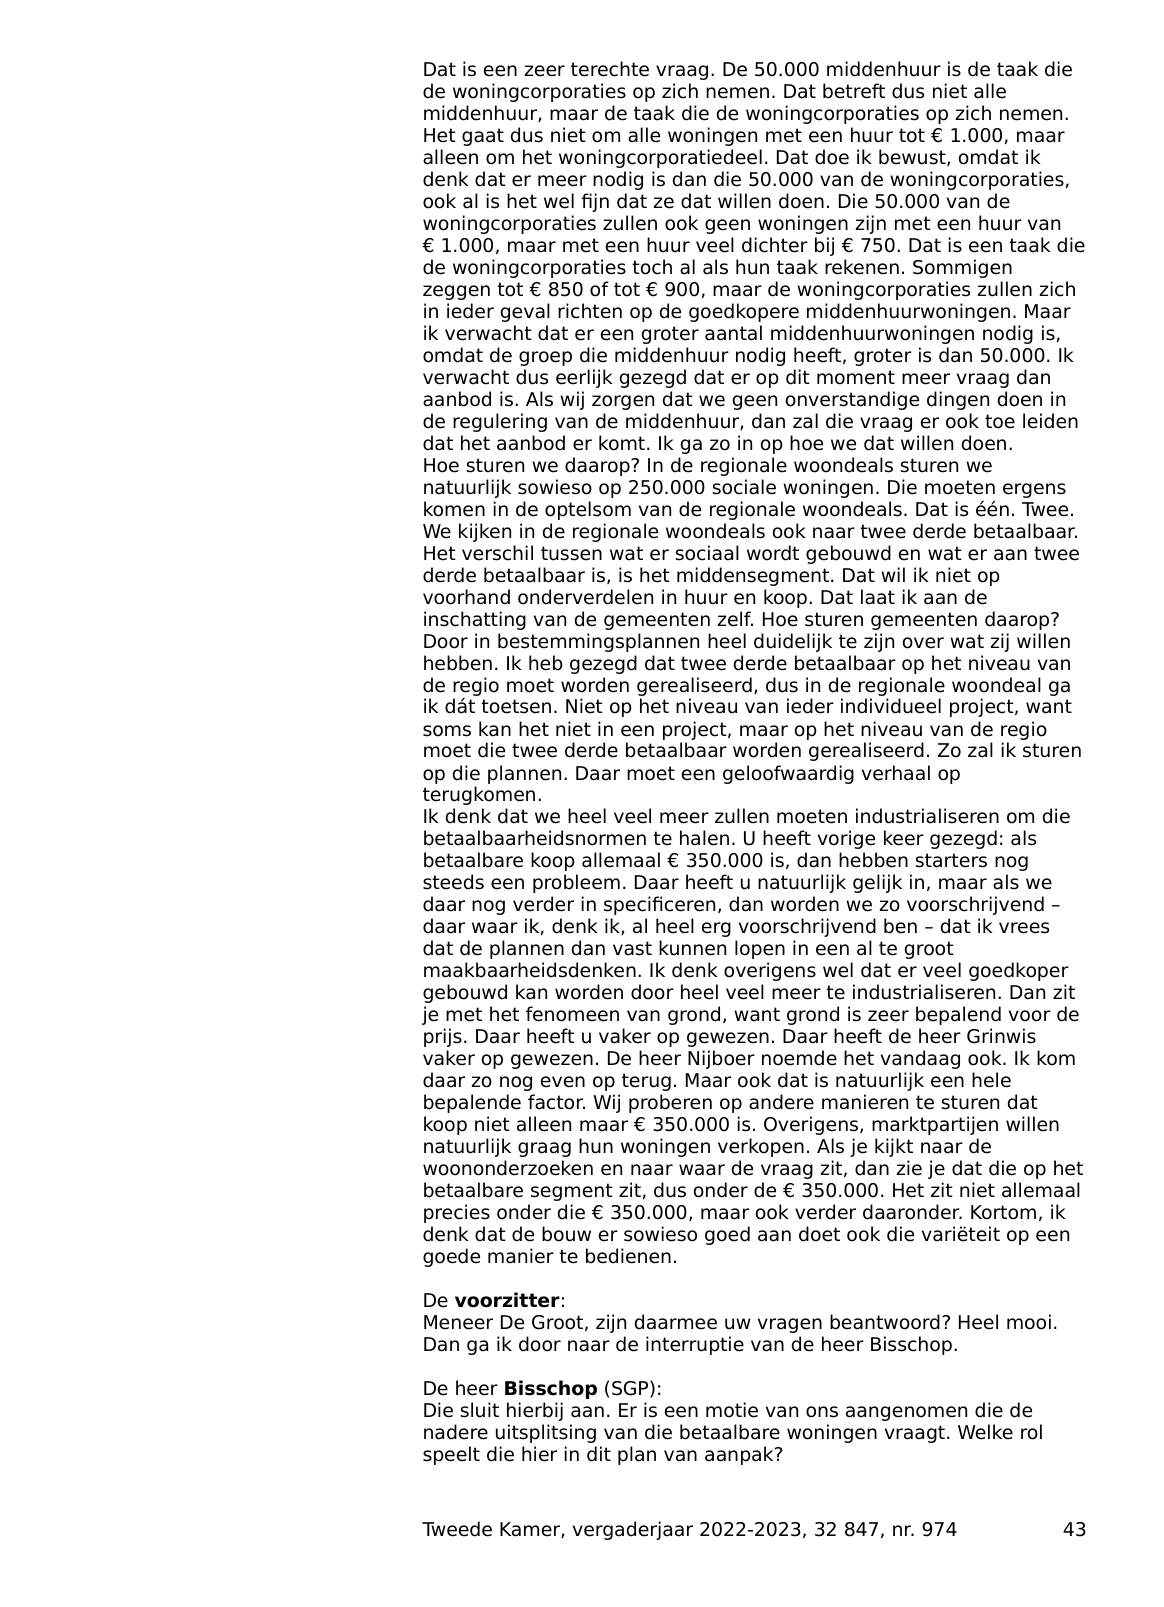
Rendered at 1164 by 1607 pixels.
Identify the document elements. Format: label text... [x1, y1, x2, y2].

text Meneer De Groot, zijn daarmee uw vragen beantwoord? Heel mooi. Dan ga ik door naar de interruptie van de heer Bisschop. [422, 1312, 1087, 1356]
text Die sluit hierbij aan. Er is een motie van ons aangenomen die de nadere uitsplitsing van die betaalbare woningen vraagt. Welke rol speelt die hier in dit plan van aanpak? [422, 1400, 1087, 1466]
text Ik denk dat we heel veel meer zullen moeten industrialiseren om die betaalbaarheidsnormen te halen. U heeft vorige keer gezegd: als betaalbare koop allemaal € 350.000 is, dan hebben starters nog steeds een probleem. Daar heeft u natuurlijk gelijk in, maar als we daar nog verder in specificeren, dan worden we zo voorschrijvend – daar waar ik, denk ik, al heel erg voorschrijvend ben – dat ik vrees dat de plannen dan vast kunnen lopen in een al te groot maakbaarheidsdenken. Ik denk overigens wel dat er veel goedkoper gebouwd kan worden door heel veel meer te industrialiseren. Dan zit je met het fenomeen van grond, want grond is zeer bepalend voor de prijs. Daar heeft u vaker op gewezen. Daar heeft de heer Grinwis vaker op gewezen. De heer Nijboer noemde het vandaag ook. Ik kom daar zo nog even op terug. Maar ook dat is natuurlijk een hele bepalende factor. Wij proberen op andere manieren te sturen dat koop niet alleen maar € 350.000 is. Overigens, marktpartijen willen natuurlijk graag hun woningen verkopen. Als je kijkt naar de woononderzoeken en naar waar de vraag zit, dan zie je dat die op het betaalbare segment zit, dus onder de € 350.000. Het zit niet allemaal precies onder die € 350.000, maar ook verder daaronder. Kortom, ik denk dat de bouw er sowieso goed aan doet ook die variëteit op een goede manier te bedienen. [422, 806, 1087, 1268]
text Hoe sturen we daarop? In de regionale woondeals sturen we natuurlijk sowieso op 250.000 sociale woningen. Die moeten ergens komen in de optelsom van de regionale woondeals. Dat is één. Twee. We kijken in de regionale woondeals ook naar twee derde betaalbaar. Het verschil tussen wat er sociaal wordt gebouwd en wat er aan twee derde betaalbaar is, is het middensegment. Dat wil ik niet op voorhand onderverdelen in huur en koop. Dat laat ik aan de inschatting van de gemeenten zelf. Hoe sturen gemeenten daarop? Door in bestemmingsplannen heel duidelijk te zijn over wat zij willen hebben. Ik heb gezegd dat twee derde betaalbaar op het niveau van de regio moet worden gerealiseerd, dus in de regionale woondeal ga ik dát toetsen. Niet op het niveau van ieder individueel project, want soms kan het niet in een project, maar op het niveau van de regio moet die twee derde betaalbaar worden gerealiseerd. Zo zal ik sturen op die plannen. Daar moet een geloofwaardig verhaal op terugkomen. [422, 455, 1087, 806]
text De heer Bisschop (SGP): [422, 1378, 1087, 1400]
text De voorzitter: [422, 1290, 1087, 1312]
text Dat is een zeer terechte vraag. De 50.000 middenhuur is de taak die de woningcorporaties op zich nemen. Dat betreft dus niet alle middenhuur, maar de taak die de woningcorporaties op zich nemen. Het gaat dus niet om alle woningen met een huur tot € 1.000, maar alleen om het woningcorporatiedeel. Dat doe ik bewust, omdat ik denk dat er meer nodig is dan die 50.000 van de woningcorporaties, ook al is het wel fijn dat ze dat willen doen. Die 50.000 van de woningcorporaties zullen ook geen woningen zijn met een huur van € 1.000, maar met een huur veel dichter bij € 750. Dat is een taak die de woningcorporaties toch al als hun taak rekenen. Sommigen zeggen tot € 850 of tot € 900, maar de woningcorporaties zullen zich in ieder geval richten op de goedkopere middenhuurwoningen. Maar ik verwacht dat er een groter aantal middenhuurwoningen nodig is, omdat de groep die middenhuur nodig heeft, groter is dan 50.000. Ik verwacht dus eerlijk gezegd dat er op dit moment meer vraag dan aanbod is. Als wij zorgen dat we geen onverstandige dingen doen in de regulering van de middenhuur, dan zal die vraag er ook toe leiden dat het aanbod er komt. Ik ga zo in op hoe we dat willen doen. [422, 59, 1087, 455]
